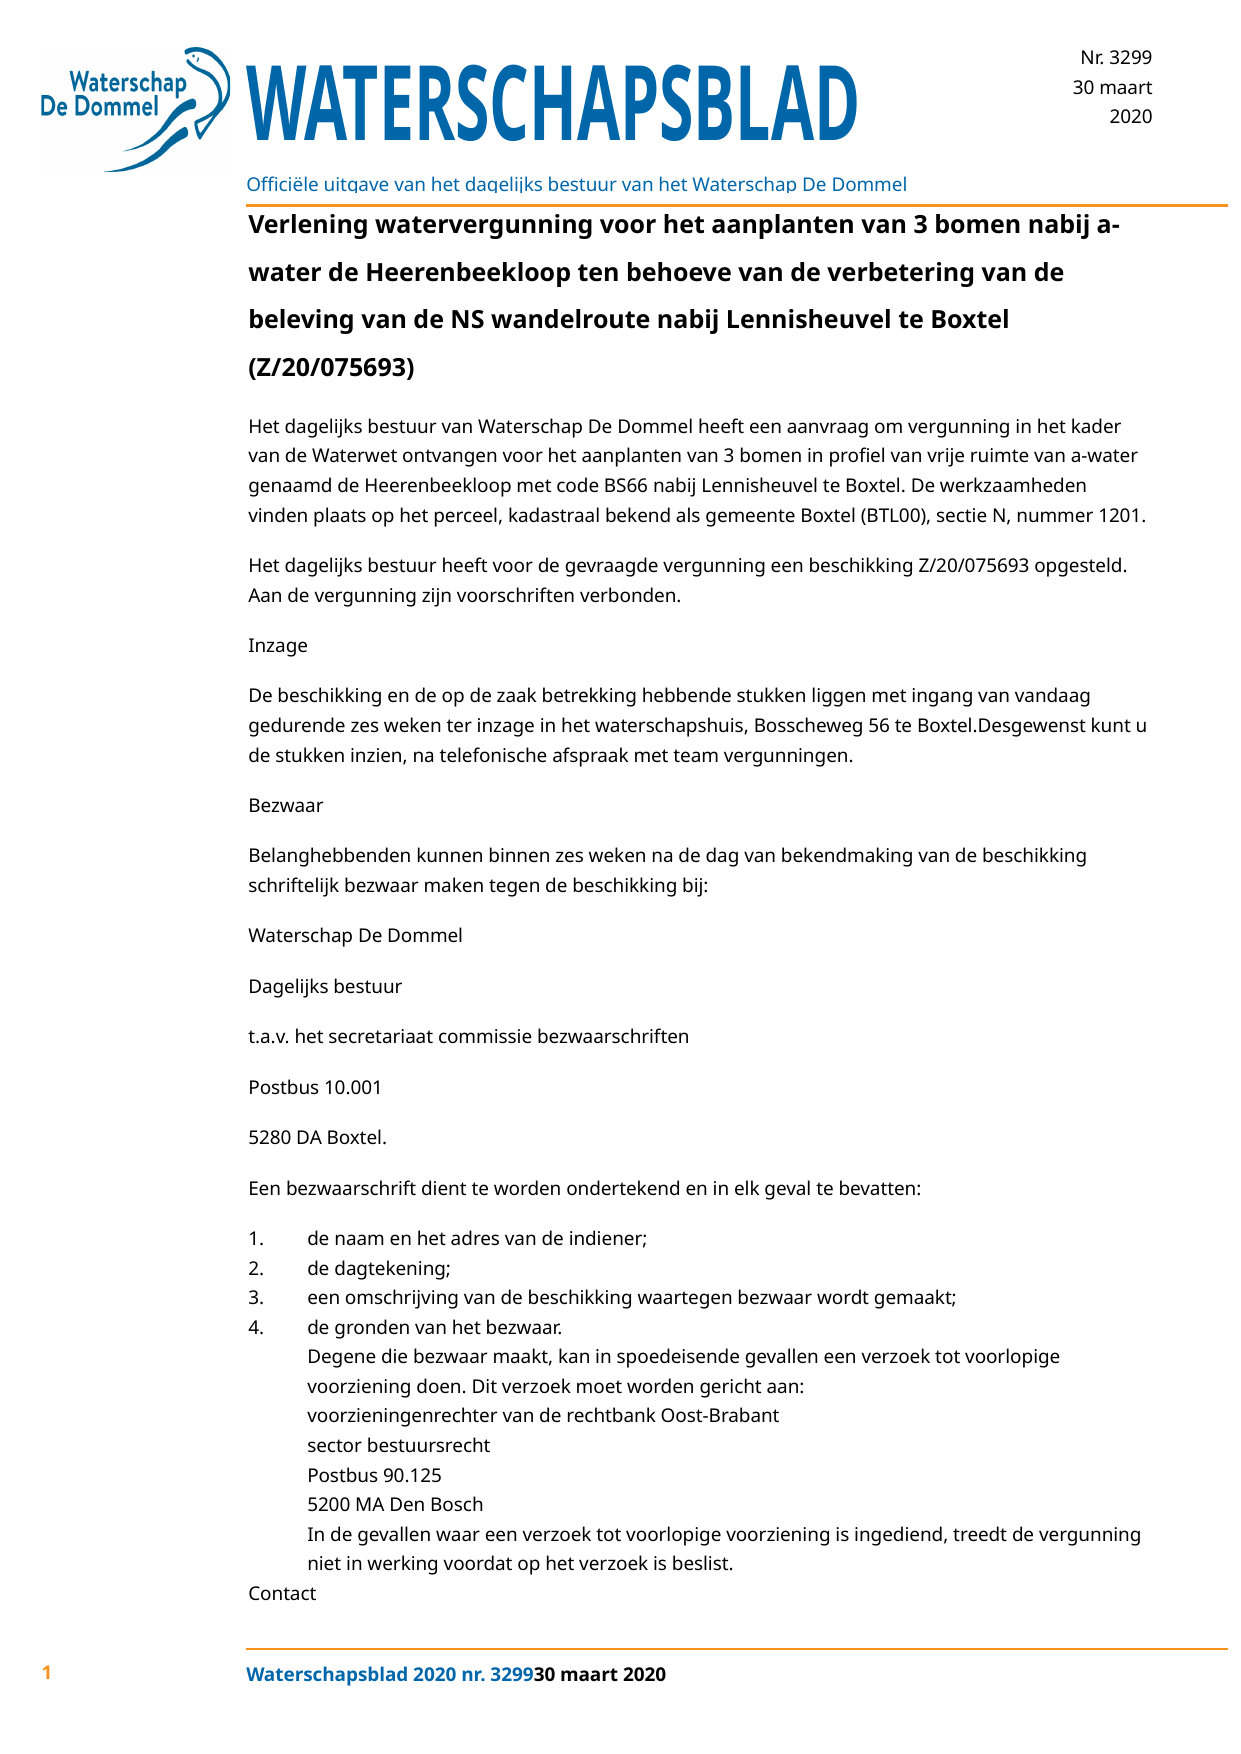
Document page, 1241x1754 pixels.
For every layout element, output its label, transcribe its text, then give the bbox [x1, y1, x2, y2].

list voorzieningenrechter van de rechtbank Oost-Brabant [248, 1403, 1152, 1428]
text Dagelijks bestuur [248, 973, 1152, 999]
text Het dagelijks bestuur heeft voor de gevraagde vergunning een beschikking Z/20/075693 opgesteld. Aan de vergunning zijn voorschriften verbonden. [248, 552, 1152, 608]
text Verlening watervergunning voor het aanplanten van 3 bomen nabij a-water de Heerenbeekloop ten behoeve van de verbetering van de beleving van de NS wandelroute nabij Lennisheuvel te Boxtel (Z/20/075693) [248, 207, 1152, 384]
list een omschrijving van de beschikking waartegen bezwaar wordt gemaakt; [248, 1284, 1152, 1310]
text Postbus 10.001 [248, 1074, 1152, 1100]
picture [45, 99, 51, 111]
list de dagtekening; [248, 1255, 1152, 1281]
list In de gevallen waar een verzoek tot voorlopige voorziening is ingediend, treedt de vergunning niet in werking voordat op het verzoek is beslist. [248, 1521, 1152, 1576]
text Inzage [248, 632, 1152, 658]
list 5200 MA Den Bosch [248, 1491, 1152, 1517]
list sector bestuursrecht [248, 1432, 1152, 1458]
list de naam en het adres van de indiener; [248, 1225, 1152, 1251]
list Postbus 90.125 [248, 1462, 1152, 1488]
text Waterschap De Dommel [248, 923, 1152, 948]
picture [41, 47, 231, 172]
list de gronden van het bezwaar. [248, 1314, 1152, 1340]
list Degene die bezwaar maakt, kan in spoedeisende gevallen een verzoek tot voorlopige voorziening doen. Dit verzoek moet worden gericht aan: [248, 1343, 1152, 1399]
text De beschikking en de op de zaak betrekking hebbende stukken liggen met ingang van vandaag gedurende zes weken ter inzage in het waterschapshuis, Bosscheweg 56 te Boxtel.Desgewenst kunt u de stukken inzien, na telefonische afspraak met team vergunningen. [248, 683, 1152, 768]
text Belanghebbenden kunnen binnen zes weken na de dag van bekendmaking van de beschikking schriftelijk bezwaar maken tegen de beschikking bij: [248, 843, 1152, 898]
text t.a.v. het secretariaat commissie bezwaarschriften [248, 1023, 1152, 1049]
picture [204, 47, 231, 76]
text 5280 DA Boxtel. [248, 1124, 1152, 1150]
text Een bezwaarschrift dient te worden ondertekend en in elk geval te bevatten: [248, 1175, 1152, 1201]
text Bezwaar [248, 792, 1152, 818]
text Contact [248, 1580, 1152, 1606]
text Het dagelijks bestuur van Waterschap De Dommel heeft een aanvraag om vergunning in het kader van de Waterwet ontvangen voor het aanplanten van 3 bomen in profiel van vrije ruimte van a-water genaamd de Heerenbeekloop met code BS66 nabij Lennisheuvel te Boxtel. De werkzaamheden vinden plaats op het perceel, kadastraal bekend als gemeente Boxtel (BTL00), sectie N, nummer 1201. [248, 413, 1152, 528]
picture [198, 118, 210, 131]
